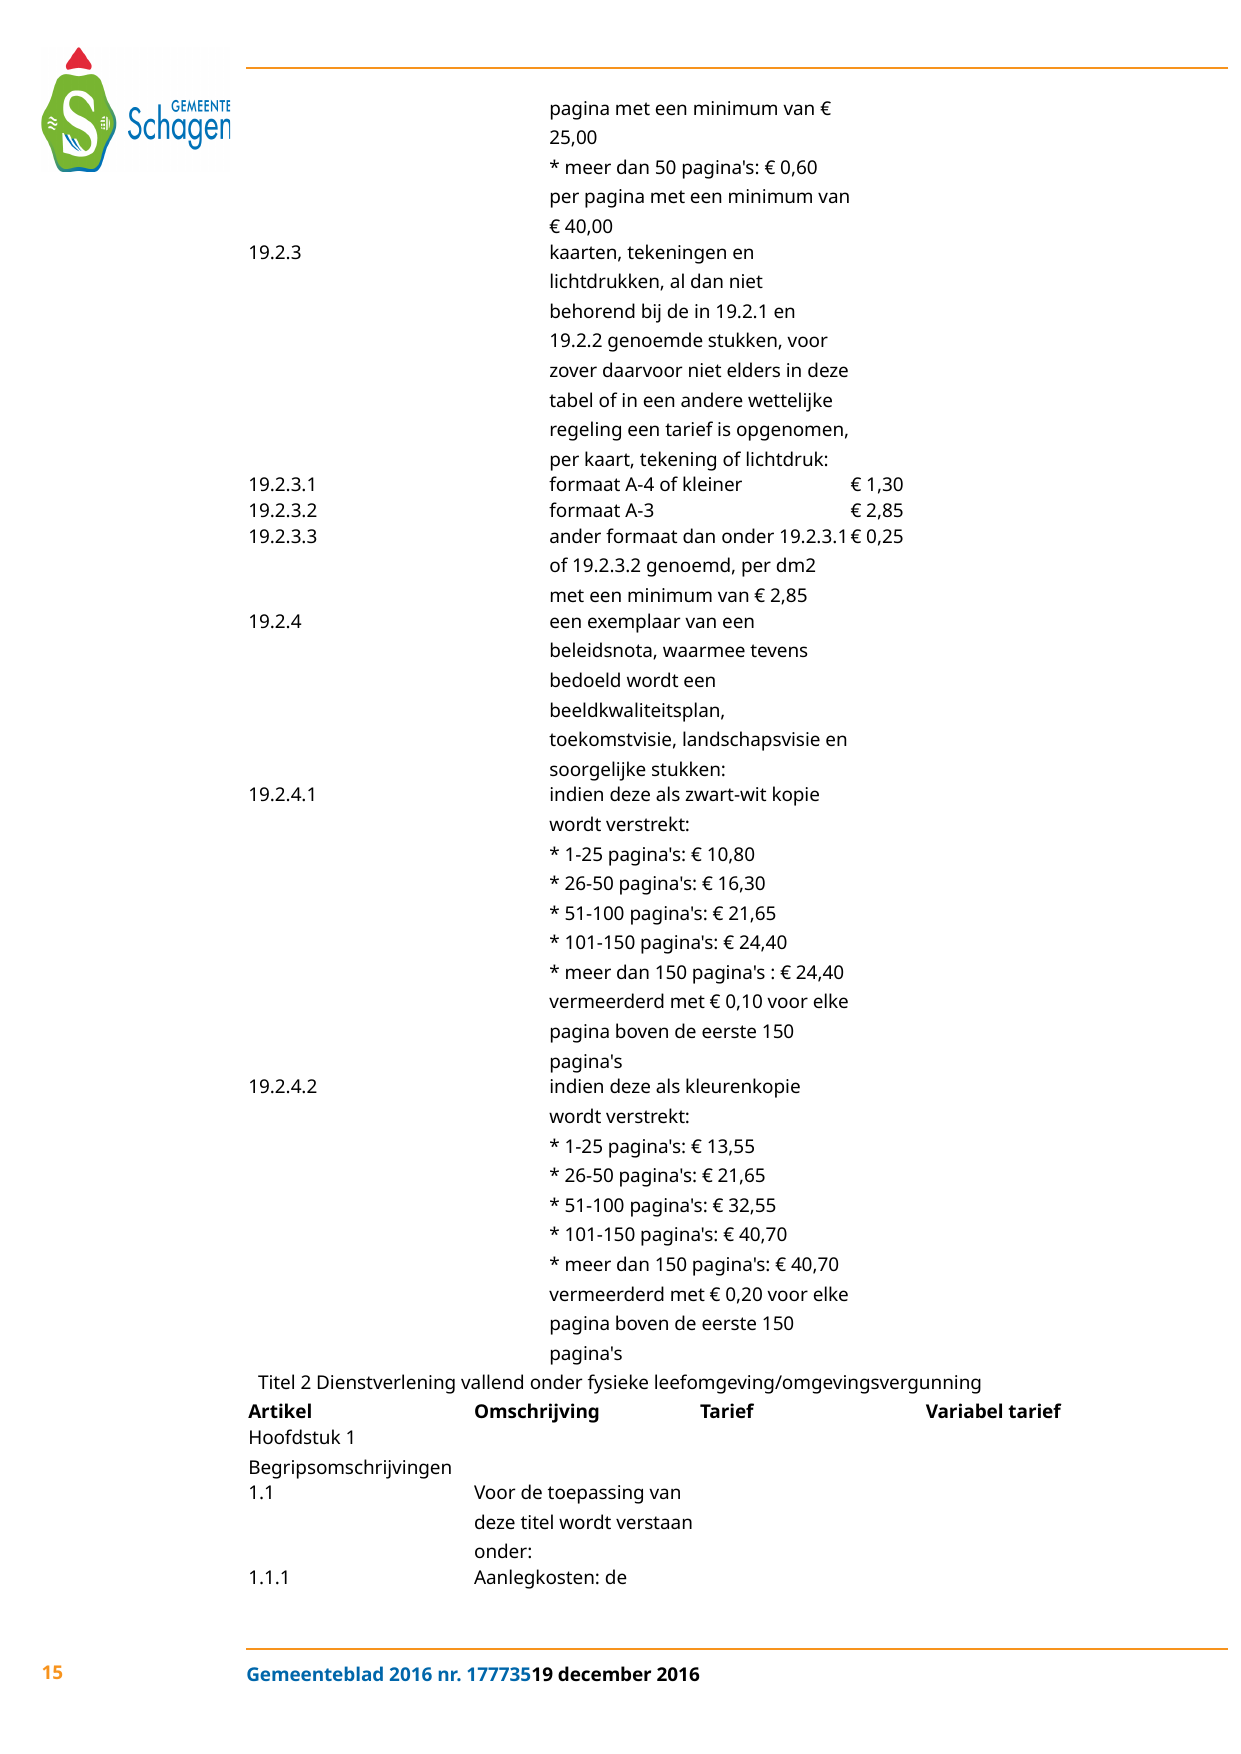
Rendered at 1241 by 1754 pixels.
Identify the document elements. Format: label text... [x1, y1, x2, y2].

table_cell 1.1 [248, 1480, 474, 1564]
table_cell formaat A-3 [549, 498, 850, 523]
table_cell [248, 95, 549, 239]
table_header Variabel tarief [926, 1399, 1152, 1424]
table_cell 19.2.4.1 [248, 782, 549, 1074]
table_cell 19.2.4 [248, 608, 549, 782]
table_cell € 1,30 [850, 472, 1152, 497]
table_cell Aanlegkosten: de [474, 1565, 700, 1590]
table_cell indien deze als zwart-wit kopie wordt verstrekt: * 1-25 pagina's: € 10,80 * 26-50 pagina's: € 16,30 * 51-100 pagina's: € 21,65 * 101-150 pagina's: € 24,40 * meer dan 150 pagina's : € 24,40 vermeerderd met € 0,10 voor elke pagina boven de eerste 150 pagina's [549, 782, 850, 1074]
picture [41, 47, 231, 172]
table_cell Voor de toepassing van deze titel wordt verstaan onder: [474, 1480, 700, 1564]
table_cell een exemplaar van een beleidsnota, waarmee tevens bedoeld wordt een beeldkwaliteitsplan, toekomstvisie, landschapsvisie en soorgelijke stukken: [549, 608, 850, 782]
table_cell [700, 1565, 926, 1590]
table_cell 19.2.3.2 [248, 498, 549, 523]
table_cell [850, 608, 1152, 782]
table_cell [700, 1480, 926, 1564]
table_cell indien deze als kleurenkopie wordt verstrekt: * 1-25 pagina's: € 13,55 * 26-50 pagina's: € 21,65 * 51-100 pagina's: € 32,55 * 101-150 pagina's: € 40,70 * meer dan 150 pagina's: € 40,70 vermeerderd met € 0,20 voor elke pagina boven de eerste 150 pagina's [549, 1074, 850, 1366]
table_cell 1.1.1 [248, 1565, 474, 1590]
table_cell pagina met een minimum van € 25,00 * meer dan 50 pagina's: € 0,60 per pagina met een minimum van € 40,00 [549, 95, 850, 239]
table_cell ander formaat dan onder 19.2.3.1 of 19.2.3.2 genoemd, per dm2 met een minimum van € 2,85 [549, 523, 850, 608]
table_cell [926, 1565, 1152, 1590]
text Titel 2 Dienstverlening vallend onder fysieke leefomgeving/omgevingsvergunning [248, 1369, 1152, 1394]
table_cell 19.2.3.3 [248, 523, 549, 608]
table_header Artikel [248, 1399, 474, 1424]
table_cell 19.2.3 [248, 239, 549, 472]
table_cell [850, 782, 1152, 1074]
table_cell € 0,25 [850, 523, 1152, 608]
table_cell [850, 1074, 1152, 1366]
table_cell [850, 95, 1152, 239]
table_cell 19.2.3.1 [248, 472, 549, 497]
table_header Omschrijving [474, 1399, 700, 1424]
table_cell € 2,85 [850, 498, 1152, 523]
table_cell [926, 1480, 1152, 1564]
table_cell 19.2.4.2 [248, 1074, 549, 1366]
table_cell [850, 239, 1152, 472]
table_cell formaat A-4 of kleiner [549, 472, 850, 497]
table_header Tarief [700, 1399, 926, 1424]
table_cell kaarten, tekeningen en lichtdrukken, al dan niet behorend bij de in 19.2.1 en 19.2.2 genoemde stukken, voor zover daarvoor niet elders in deze tabel of in een andere wettelijke regeling een tarief is opgenomen, per kaart, tekening of lichtdruk: [549, 239, 850, 472]
table_cell Hoofdstuk 1 Begripsomschrijvingen [248, 1424, 474, 1479]
